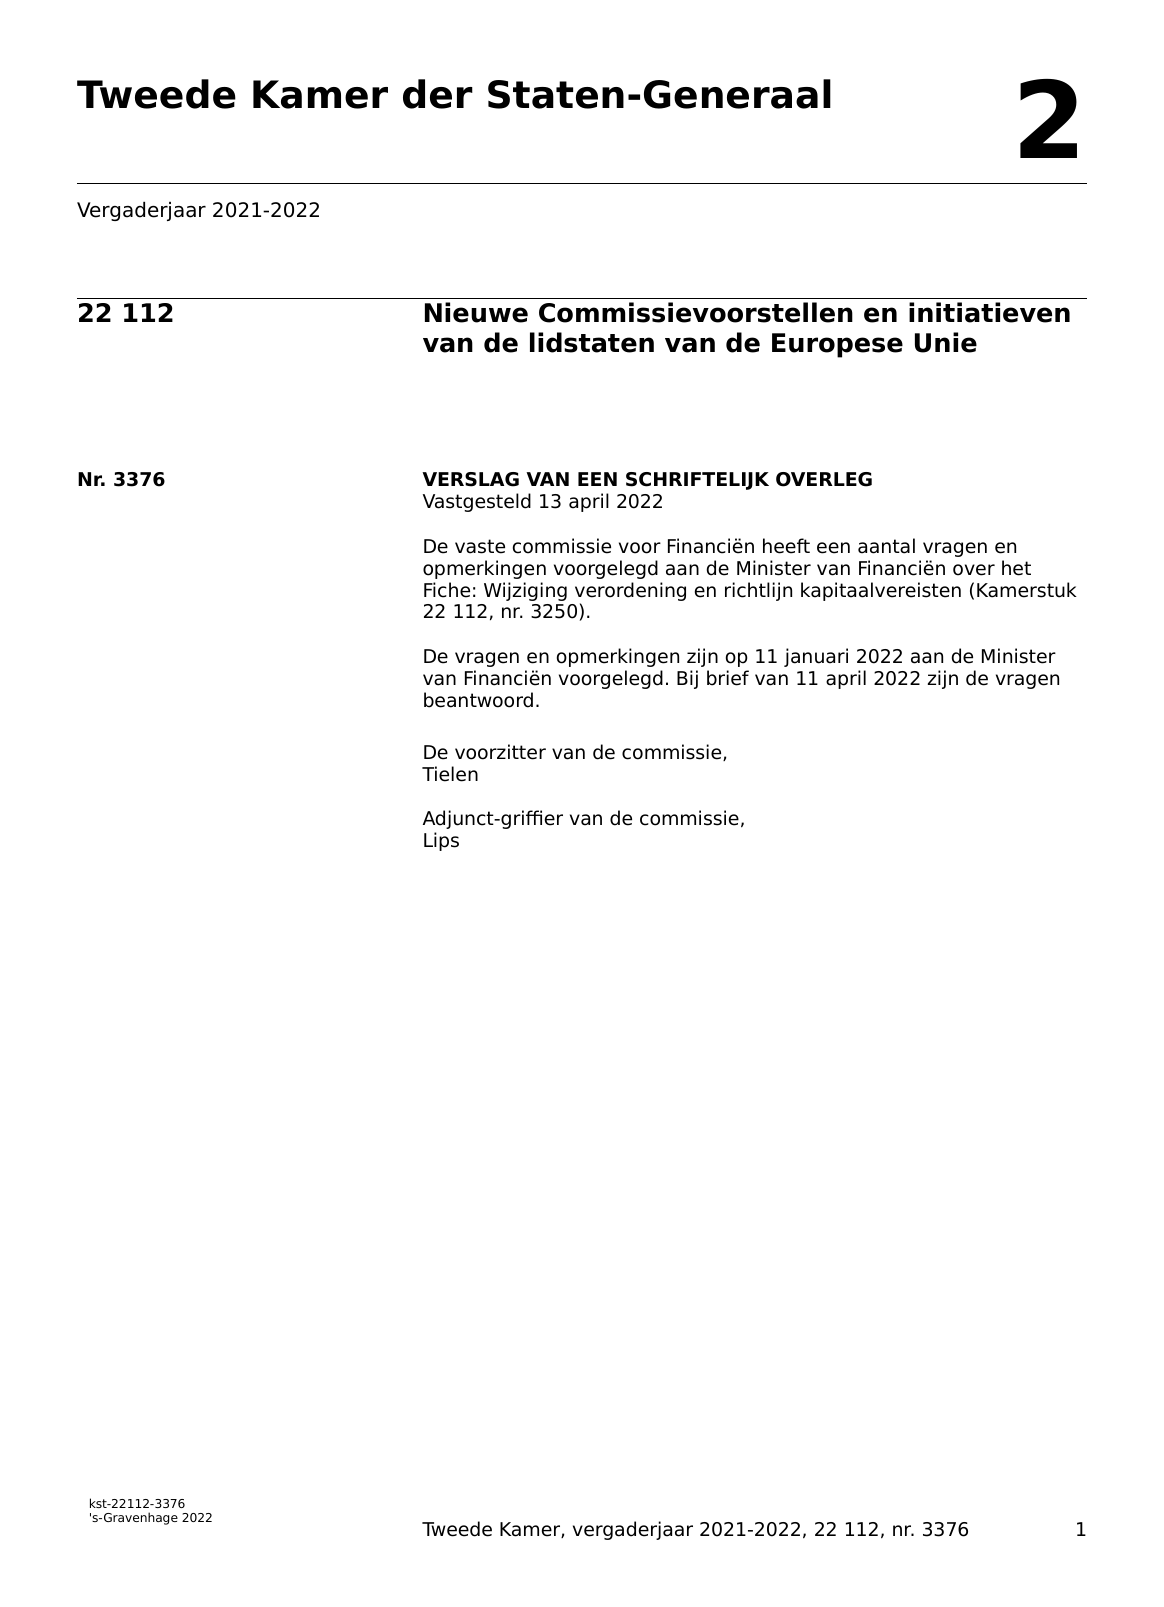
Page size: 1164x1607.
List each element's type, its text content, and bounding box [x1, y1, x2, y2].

subtitle 22 112 Nieuwe Commissievoorstellen en initiatieven van de lidstaten van de Europese Unie [77, 299, 1087, 358]
table_cell Vergaderjaar 2021-2022 [77, 184, 1087, 298]
table_header Tweede Kamer der Staten-Generaal [77, 59, 886, 183]
table_header 2 [886, 59, 1087, 183]
text kst-22112-3376 [88, 1497, 323, 1511]
text Vastgesteld 13 april 2022 [422, 491, 1087, 513]
text 's-Gravenhage 2022 [88, 1511, 323, 1525]
text De vragen en opmerkingen zijn op 11 januari 2022 aan de Minister van Financiën voorgelegd. Bij brief van 11 april 2022 zijn de vragen beantwoord. [422, 646, 1087, 712]
text De vaste commissie voor Financiën heeft een aantal vragen en opmerkingen voorgelegd aan de Minister van Financiën over het Fiche: Wijziging verordening en richtlijn kapitaalvereisten (Kamerstuk 22 112, nr. 3250). [422, 536, 1087, 623]
text De voorzitter van de commissie, Tielen [422, 742, 1087, 786]
subtitle Nr. 3376 VERSLAG VAN EEN SCHRIFTELIJK OVERLEG [77, 469, 1087, 491]
text Adjunct-griffier van de commissie, Lips [422, 808, 1087, 852]
